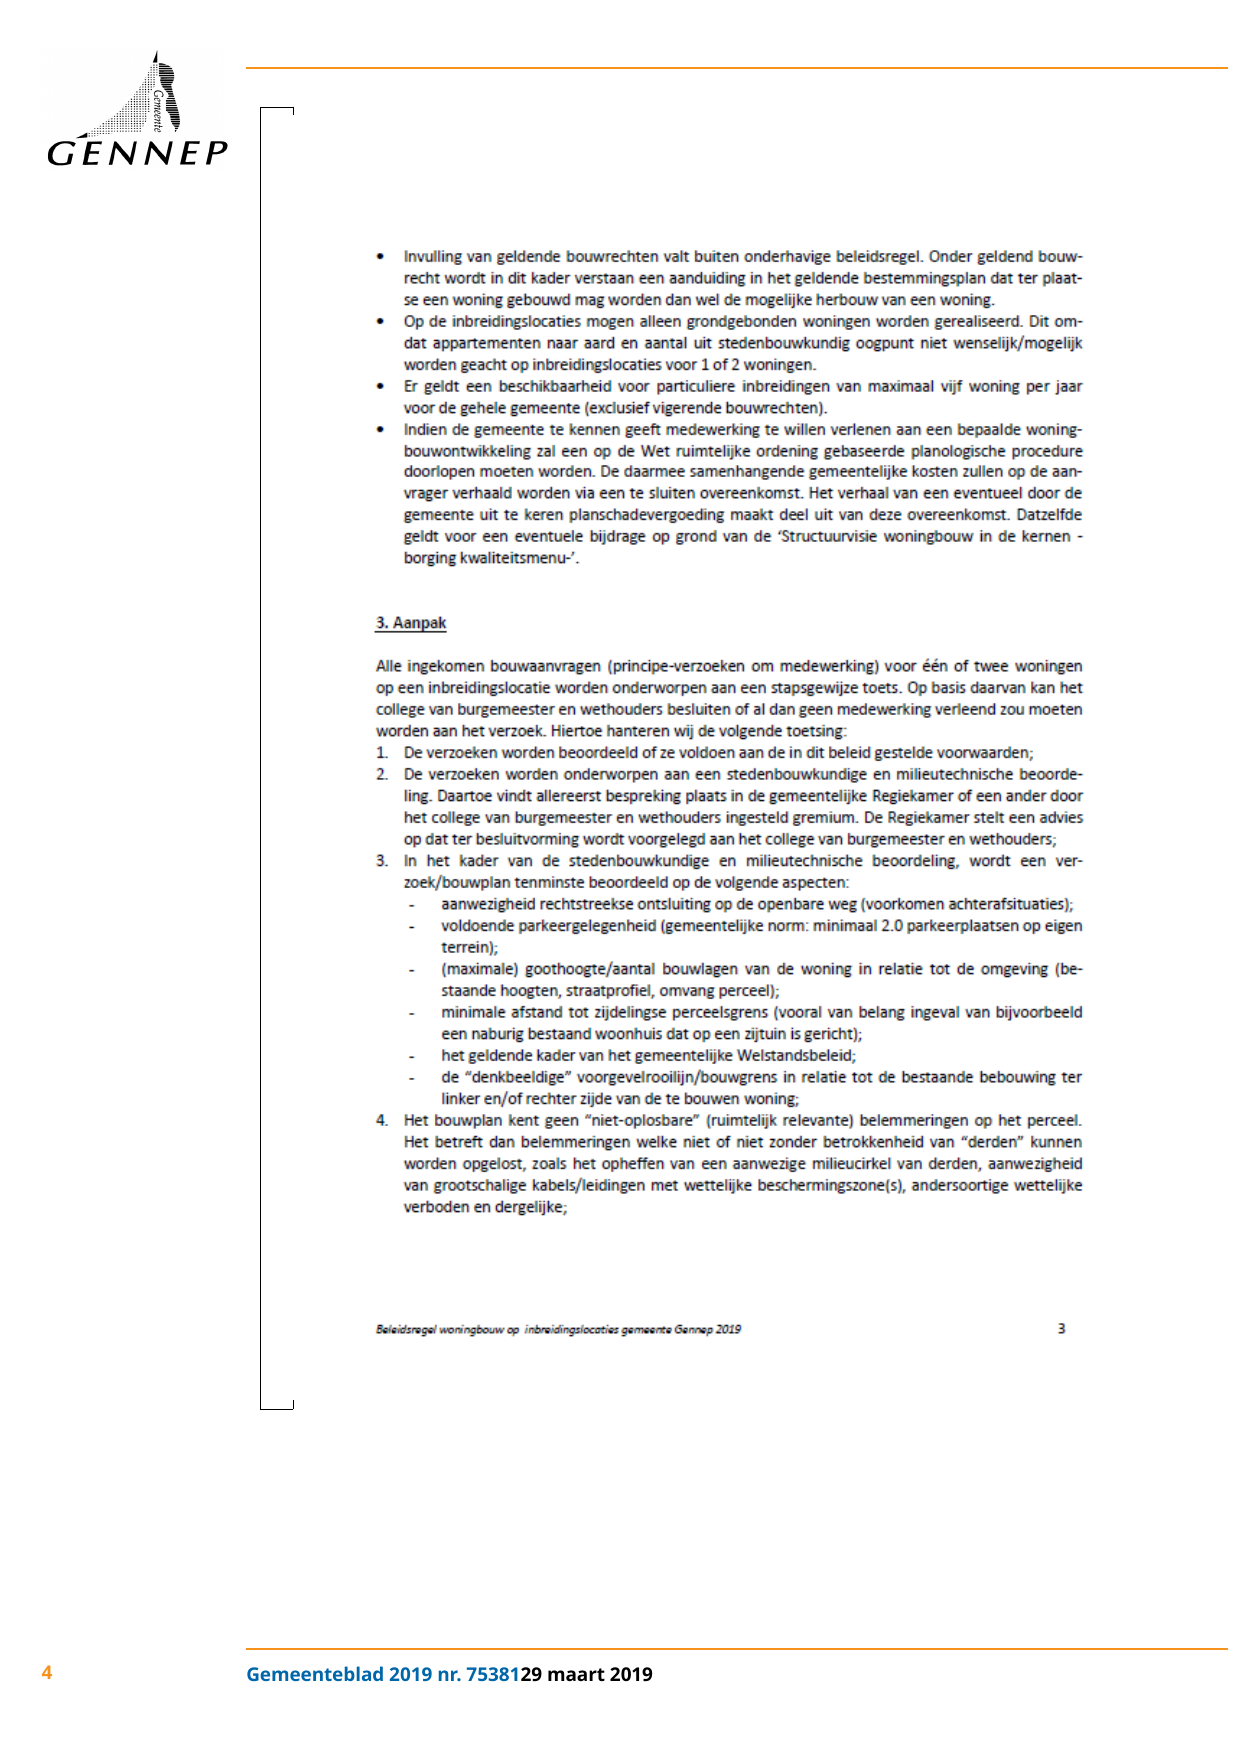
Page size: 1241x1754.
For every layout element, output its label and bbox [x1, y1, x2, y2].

picture [41, 47, 231, 172]
picture [268, 115, 1173, 1400]
